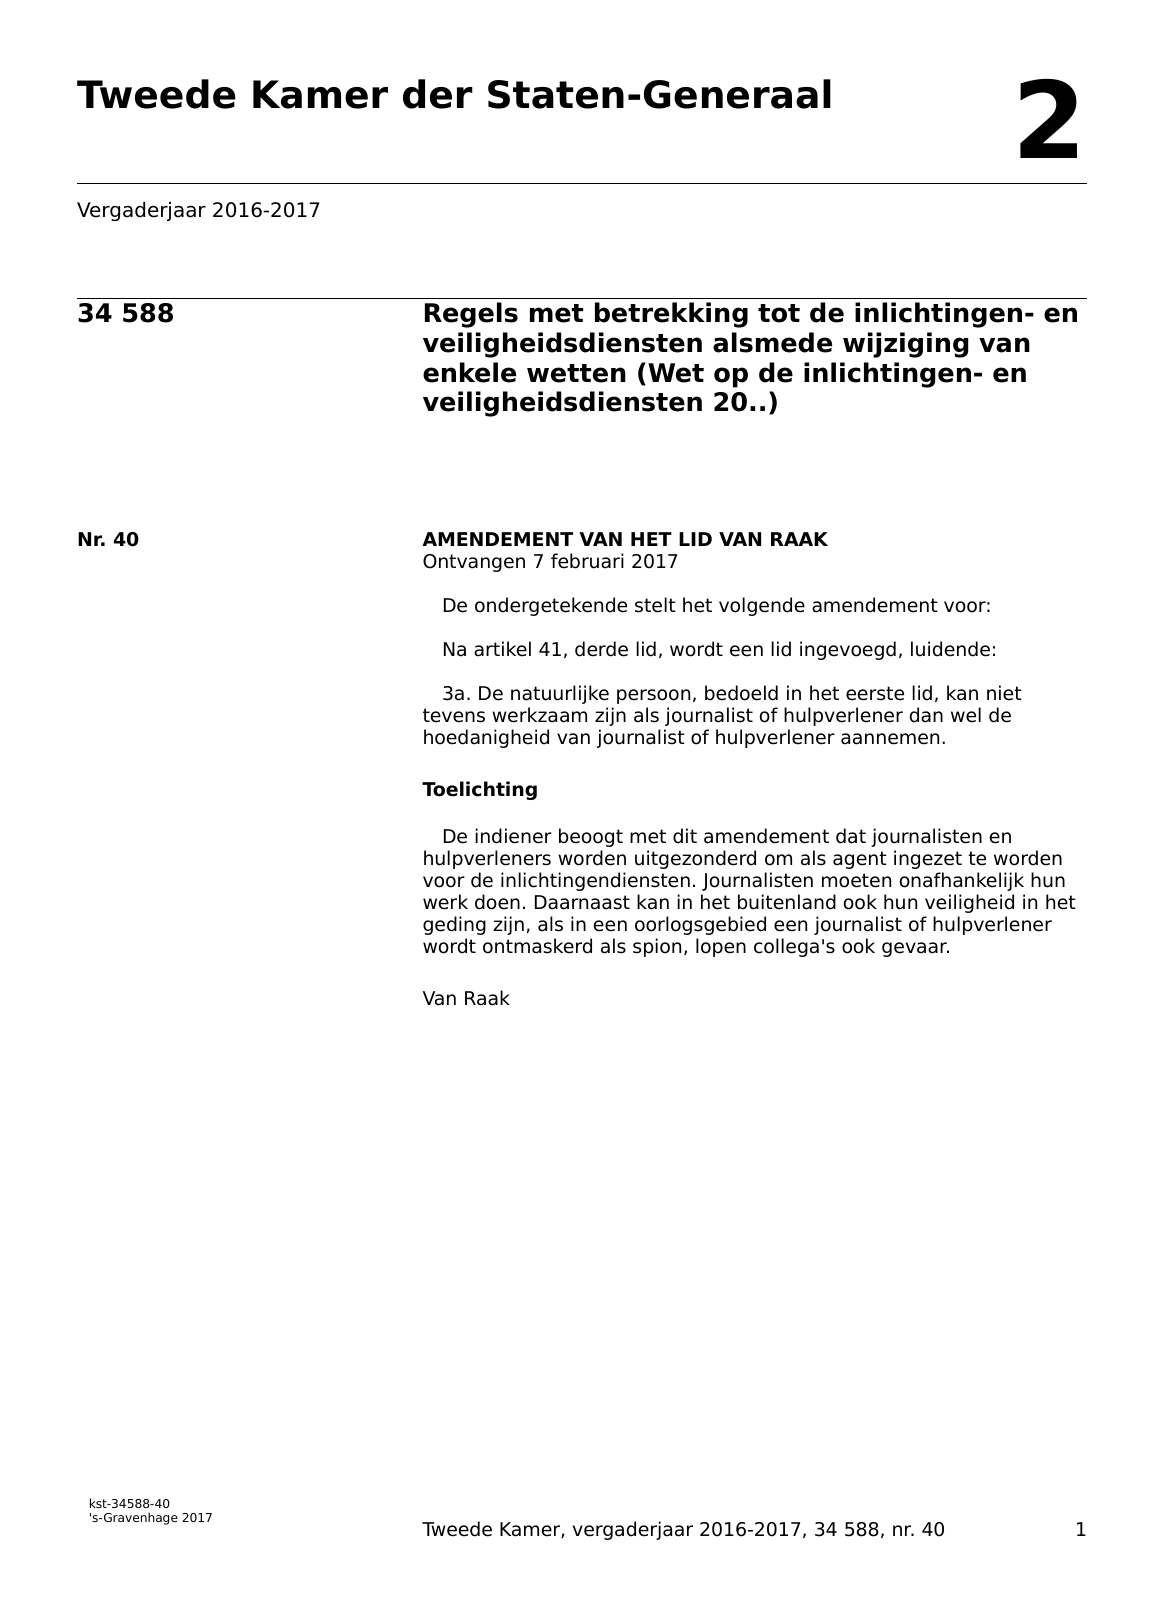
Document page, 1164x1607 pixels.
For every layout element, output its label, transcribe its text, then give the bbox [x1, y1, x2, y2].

table_header 2 [886, 59, 1087, 183]
text 's-Gravenhage 2017 [88, 1511, 323, 1525]
table_cell Vergaderjaar 2016-2017 [77, 184, 1087, 298]
subtitle Nr. 40 AMENDEMENT VAN HET LID VAN RAAK [77, 529, 1087, 551]
text kst-34588-40 [88, 1497, 323, 1511]
text Ontvangen 7 februari 2017 [422, 551, 1087, 573]
text De indiener beoogt met dit amendement dat journalisten en hulpverleners worden uitgezonderd om als agent ingezet te worden voor de inlichtingendiensten. Journalisten moeten onafhankelijk hun werk doen. Daarnaast kan in het buitenland ook hun veiligheid in het geding zijn, als in een oorlogsgebied een journalist of hulpverlener wordt ontmaskerd als spion, lopen collega's ook gevaar. [422, 826, 1087, 958]
table_header Tweede Kamer der Staten-Generaal [77, 59, 886, 183]
text 3a. De natuurlijke persoon, bedoeld in het eerste lid, kan niet tevens werkzaam zijn als journalist of hulpverlener dan wel de hoedanigheid van journalist of hulpverlener aannemen. [422, 683, 1087, 749]
subtitle Toelichting [422, 779, 1087, 801]
subtitle 34 588 Regels met betrekking tot de inlichtingen- en veiligheidsdiensten alsmede wijziging van enkele wetten (Wet op de inlichtingen- en veiligheidsdiensten 20..) [77, 299, 1087, 418]
text Van Raak [422, 988, 1087, 1010]
text De ondergetekende stelt het volgende amendement voor: [422, 595, 1087, 617]
text Na artikel 41, derde lid, wordt een lid ingevoegd, luidende: [422, 639, 1087, 661]
